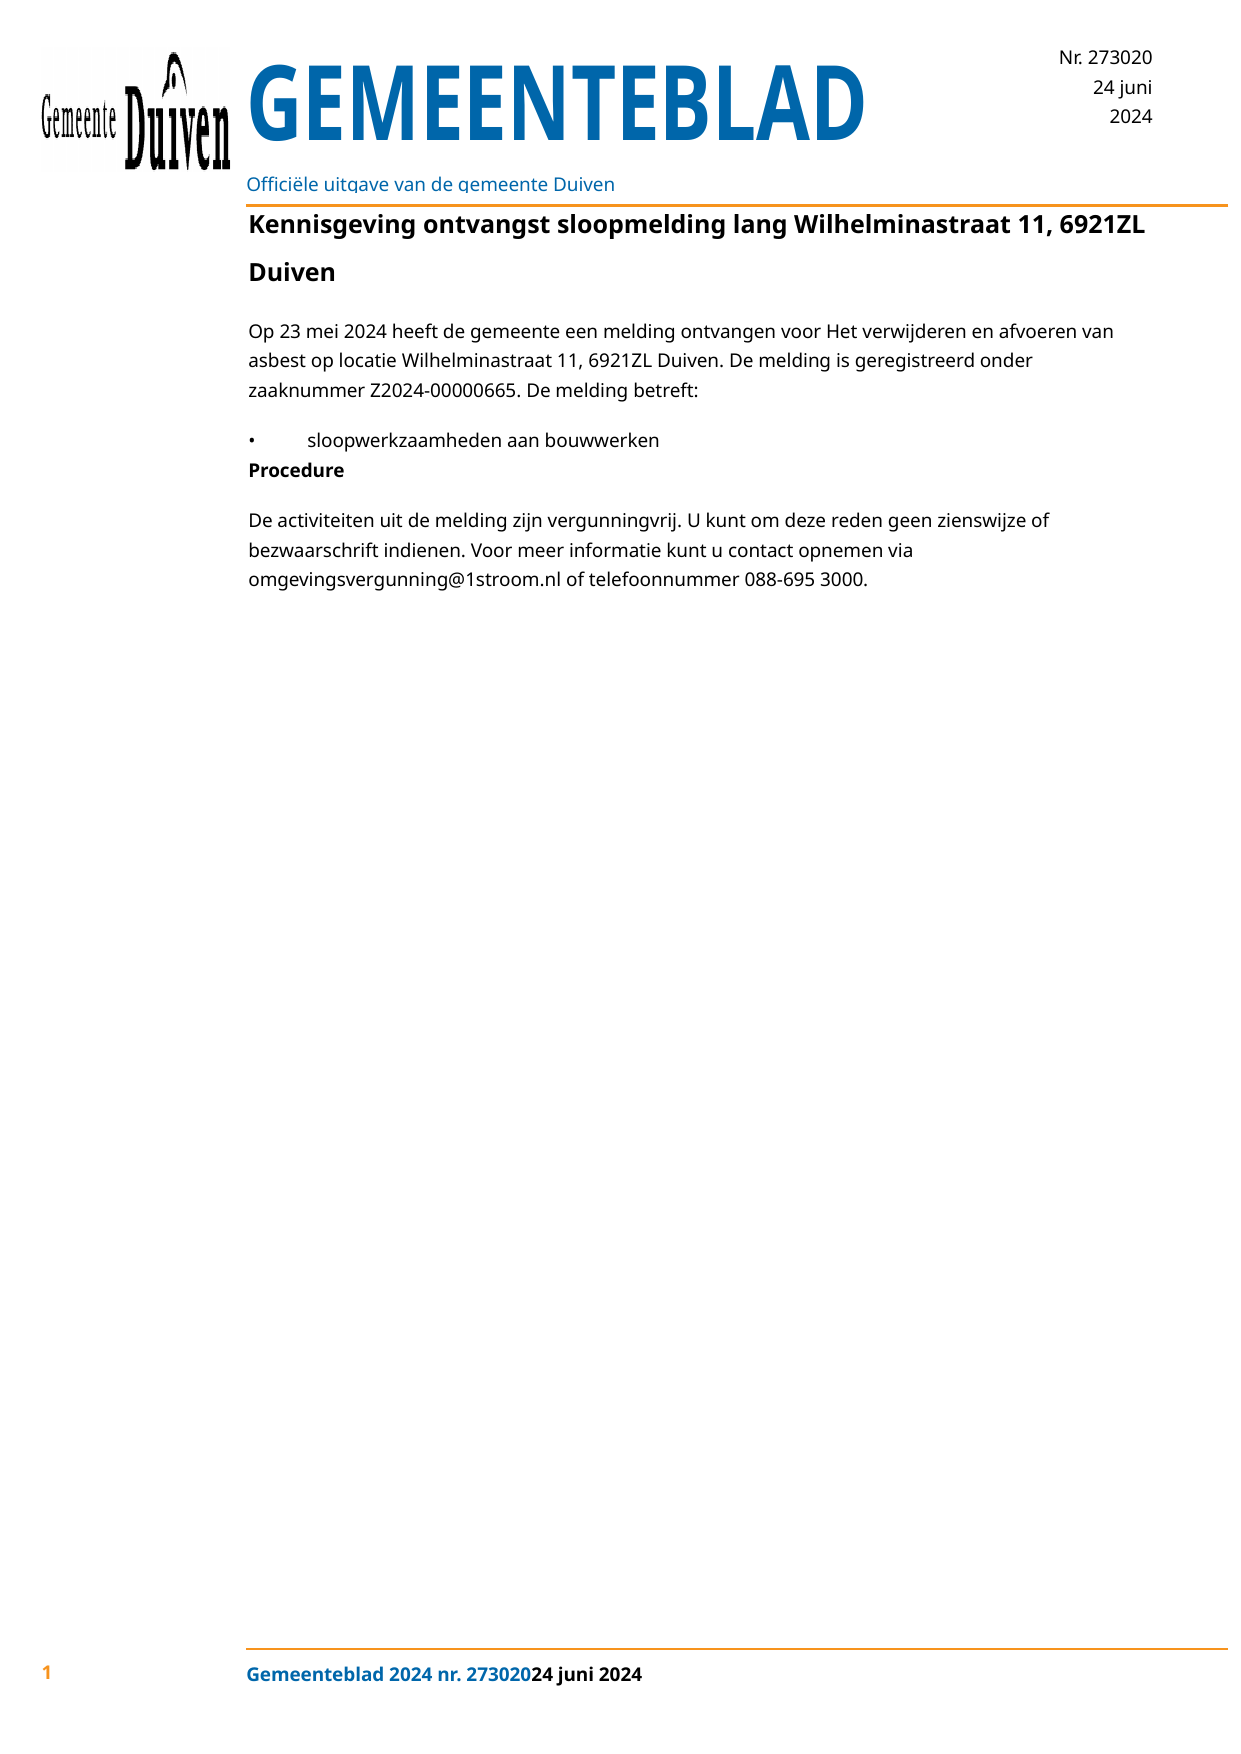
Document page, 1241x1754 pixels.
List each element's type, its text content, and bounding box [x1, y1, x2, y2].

picture [41, 47, 231, 172]
text De activiteiten uit de melding zijn vergunningvrij. U kunt om deze reden geen zienswijze of bezwaarschrift indienen. Voor meer informatie kunt u contact opnemen via omgevingsvergunning@1stroom.nl of telefoonnummer 088-695 3000. [248, 507, 1152, 592]
text Procedure [248, 457, 1152, 483]
text Op 23 mei 2024 heeft de gemeente een melding ontvangen voor Het verwijderen en afvoeren van asbest op locatie Wilhelminastraat 11, 6921ZL Duiven. De melding is geregistreerd onder zaaknummer Z2024-00000665. De melding betreft: [248, 318, 1152, 403]
text Kennisgeving ontvangst sloopmelding lang Wilhelminastraat 11, 6921ZL Duiven [248, 207, 1152, 288]
list sloopwerkzaamheden aan bouwwerken [248, 427, 1152, 453]
